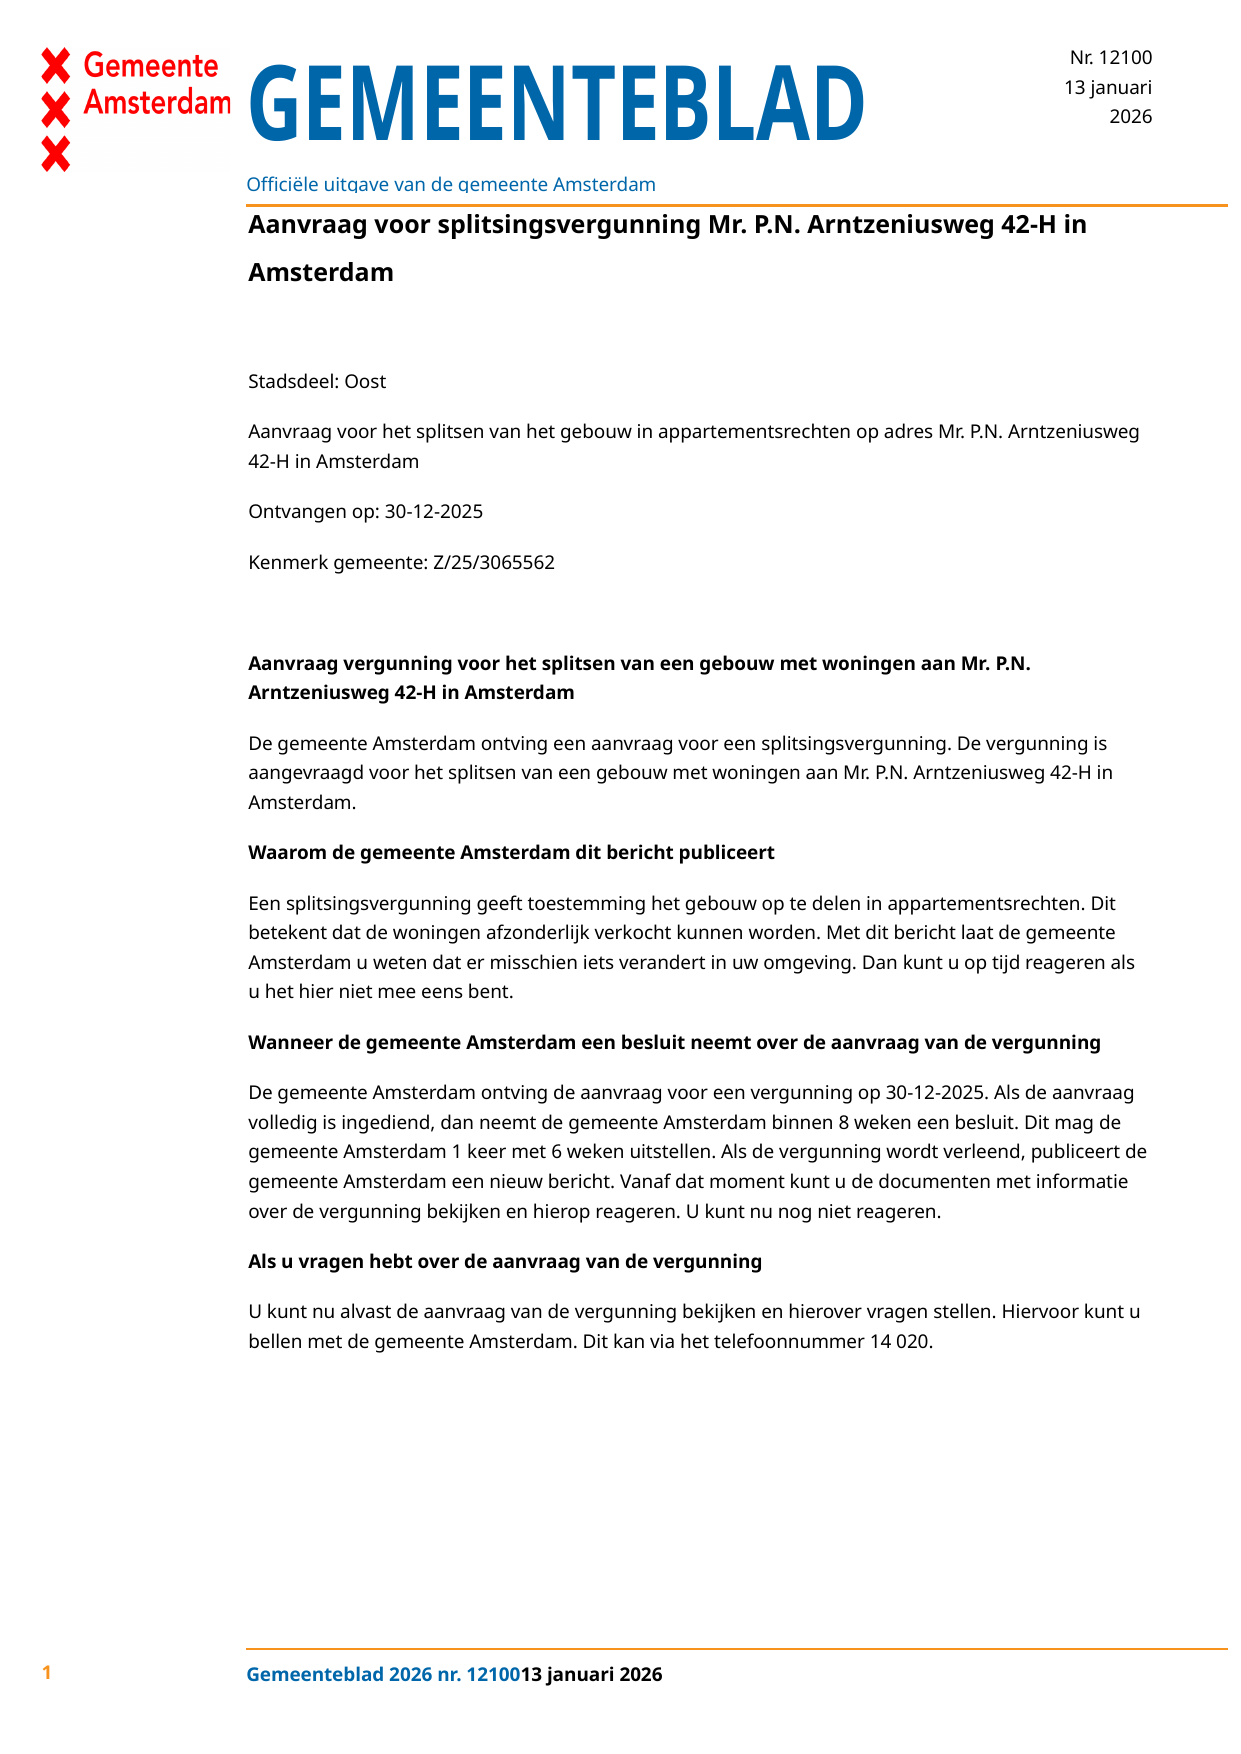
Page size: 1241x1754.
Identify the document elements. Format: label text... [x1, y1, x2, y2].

picture [41, 47, 231, 172]
text Stadsdeel: Oost [248, 368, 1152, 394]
text Kenmerk gemeente: Z/25/3065562 [248, 549, 1152, 575]
text Als u vragen hebt over de aanvraag van de vergunning [248, 1248, 1152, 1274]
text U kunt nu alvast de aanvraag van de vergunning bekijken en hierover vragen stellen. Hiervoor kunt u bellen met de gemeente Amsterdam. Dit kan via het telefoonnummer 14 020. [248, 1299, 1152, 1354]
text Aanvraag voor splitsingsvergunning Mr. P.N. Arntzeniusweg 42-H in Amsterdam [248, 207, 1152, 288]
text Wanneer de gemeente Amsterdam een besluit neemt over de aanvraag van de vergunning [248, 1029, 1152, 1055]
text Een splitsingsvergunning geeft toestemming het gebouw op te delen in appartementsrechten. Dit betekent dat de woningen afzonderlijk verkocht kunnen worden. Met dit bericht laat de gemeente Amsterdam u weten dat er misschien iets verandert in uw omgeving. Dan kunt u op tijd reageren als u het hier niet mee eens bent. [248, 890, 1152, 1004]
text Waarom de gemeente Amsterdam dit bericht publiceert [248, 839, 1152, 865]
text De gemeente Amsterdam ontving een aanvraag voor een splitsingsvergunning. De vergunning is aangevraagd voor het splitsen van een gebouw met woningen aan Mr. P.N. Arntzeniusweg 42-H in Amsterdam. [248, 730, 1152, 815]
text De gemeente Amsterdam ontving de aanvraag voor een vergunning op 30-12-2025. Als de aanvraag volledig is ingediend, dan neemt de gemeente Amsterdam binnen 8 weken een besluit. Dit mag de gemeente Amsterdam 1 keer met 6 weken uitstellen. Als de vergunning wordt verleend, publiceert de gemeente Amsterdam een nieuw bericht. Vanaf dat moment kunt u de documenten met informatie over de vergunning bekijken en hierop reageren. U kunt nu nog niet reageren. [248, 1079, 1152, 1224]
text Aanvraag vergunning voor het splitsen van een gebouw met woningen aan Mr. P.N. Arntzeniusweg 42-H in Amsterdam [248, 650, 1152, 705]
text Ontvangen op: 30-12-2025 [248, 499, 1152, 524]
text Aanvraag voor het splitsen van het gebouw in appartementsrechten op adres Mr. P.N. Arntzeniusweg 42-H in Amsterdam [248, 419, 1152, 474]
